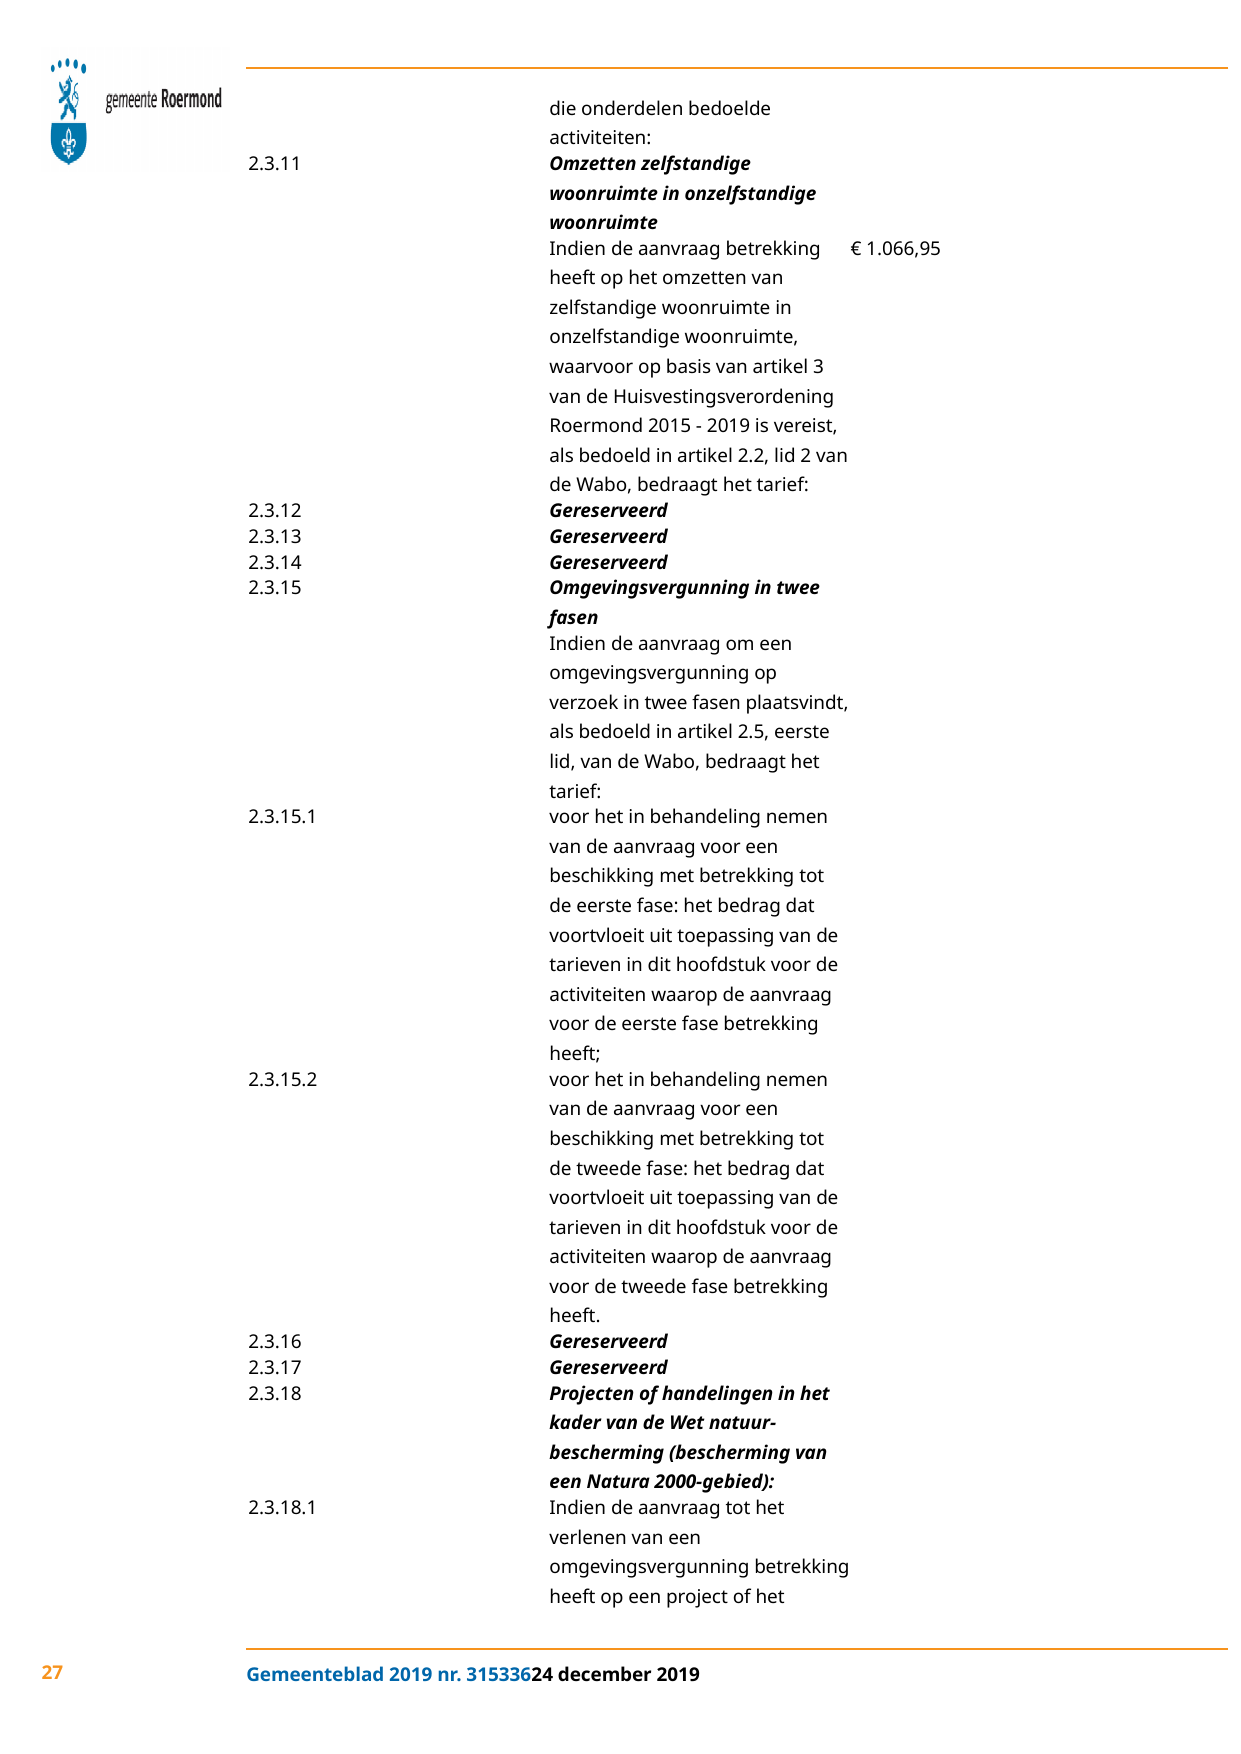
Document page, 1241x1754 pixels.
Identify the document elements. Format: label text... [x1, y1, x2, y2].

table_cell [850, 1328, 1152, 1354]
table_cell 2.3.12 [248, 498, 549, 523]
table_cell 2.3.13 [248, 523, 549, 549]
table_cell [850, 95, 1152, 150]
table_cell Omzetten zelfstandige woonruimte in onzelfstandige woonruimte [549, 150, 850, 235]
table_cell 2.3.15 [248, 575, 549, 630]
table_cell [850, 575, 1152, 630]
table_cell [248, 95, 549, 150]
table_cell Projecten of handelingen in het kader van de Wet natuur-bescherming (bescherming van een Natura 2000-gebied): [549, 1380, 850, 1494]
table_cell [850, 549, 1152, 574]
table_cell Indien de aanvraag om een omgevingsvergunning op verzoek in twee fasen plaatsvindt, als bedoeld in artikel 2.5, eerste lid, van de Wabo, bedraagt het tarief: [549, 630, 850, 803]
table_cell 2.3.17 [248, 1354, 549, 1380]
table_cell [850, 498, 1152, 523]
table_cell 2.3.15.2 [248, 1066, 549, 1328]
table_cell Gereserveerd [549, 1354, 850, 1380]
table_cell 2.3.16 [248, 1328, 549, 1354]
picture [41, 47, 231, 172]
table_cell voor het in behandeling nemen van de aanvraag voor een beschikking met betrekking tot de eerste fase: het bedrag dat voortvloeit uit toepassing van de tarieven in dit hoofdstuk voor de activiteiten waarop de aanvraag voor de eerste fase betrekking heeft; [549, 804, 850, 1066]
table_cell 2.3.14 [248, 549, 549, 574]
table_cell Gereserveerd [549, 498, 850, 523]
table_cell € 1.066,95 [850, 235, 1152, 497]
table_cell 2.3.11 [248, 150, 549, 235]
table_cell [850, 1354, 1152, 1380]
table_cell Omgevingsvergunning in twee fasen [549, 575, 850, 630]
table_cell [850, 150, 1152, 235]
table_cell voor het in behandeling nemen van de aanvraag voor een beschikking met betrekking tot de tweede fase: het bedrag dat voortvloeit uit toepassing van de tarieven in dit hoofdstuk voor de activiteiten waarop de aanvraag voor de tweede fase betrekking heeft. [549, 1066, 850, 1328]
table_cell Gereserveerd [549, 549, 850, 574]
table_cell Indien de aanvraag betrekking heeft op het omzetten van zelfstandige woonruimte in onzelfstandige woonruimte, waarvoor op basis van artikel 3 van de Huisvestingsverordening Roermond 2015 - 2019 is vereist, als bedoeld in artikel 2.2, lid 2 van de Wabo, bedraagt het tarief: [549, 235, 850, 497]
table_cell [850, 1066, 1152, 1328]
table_cell [850, 523, 1152, 549]
table_cell [248, 630, 549, 803]
table_cell [850, 804, 1152, 1066]
table_cell Gereserveerd [549, 1328, 850, 1354]
table_cell [850, 630, 1152, 803]
table_cell [850, 1494, 1152, 1609]
table_cell Gereserveerd [549, 523, 850, 549]
table_cell 2.3.18 [248, 1380, 549, 1494]
table_cell 2.3.18.1 [248, 1494, 549, 1609]
table_cell [850, 1380, 1152, 1494]
table_cell die onderdelen bedoelde activiteiten: [549, 95, 850, 150]
table_cell 2.3.15.1 [248, 804, 549, 1066]
table_cell Indien de aanvraag tot het verlenen van een omgevingsvergunning betrekking heeft op een project of het [549, 1494, 850, 1609]
table_cell [248, 235, 549, 497]
